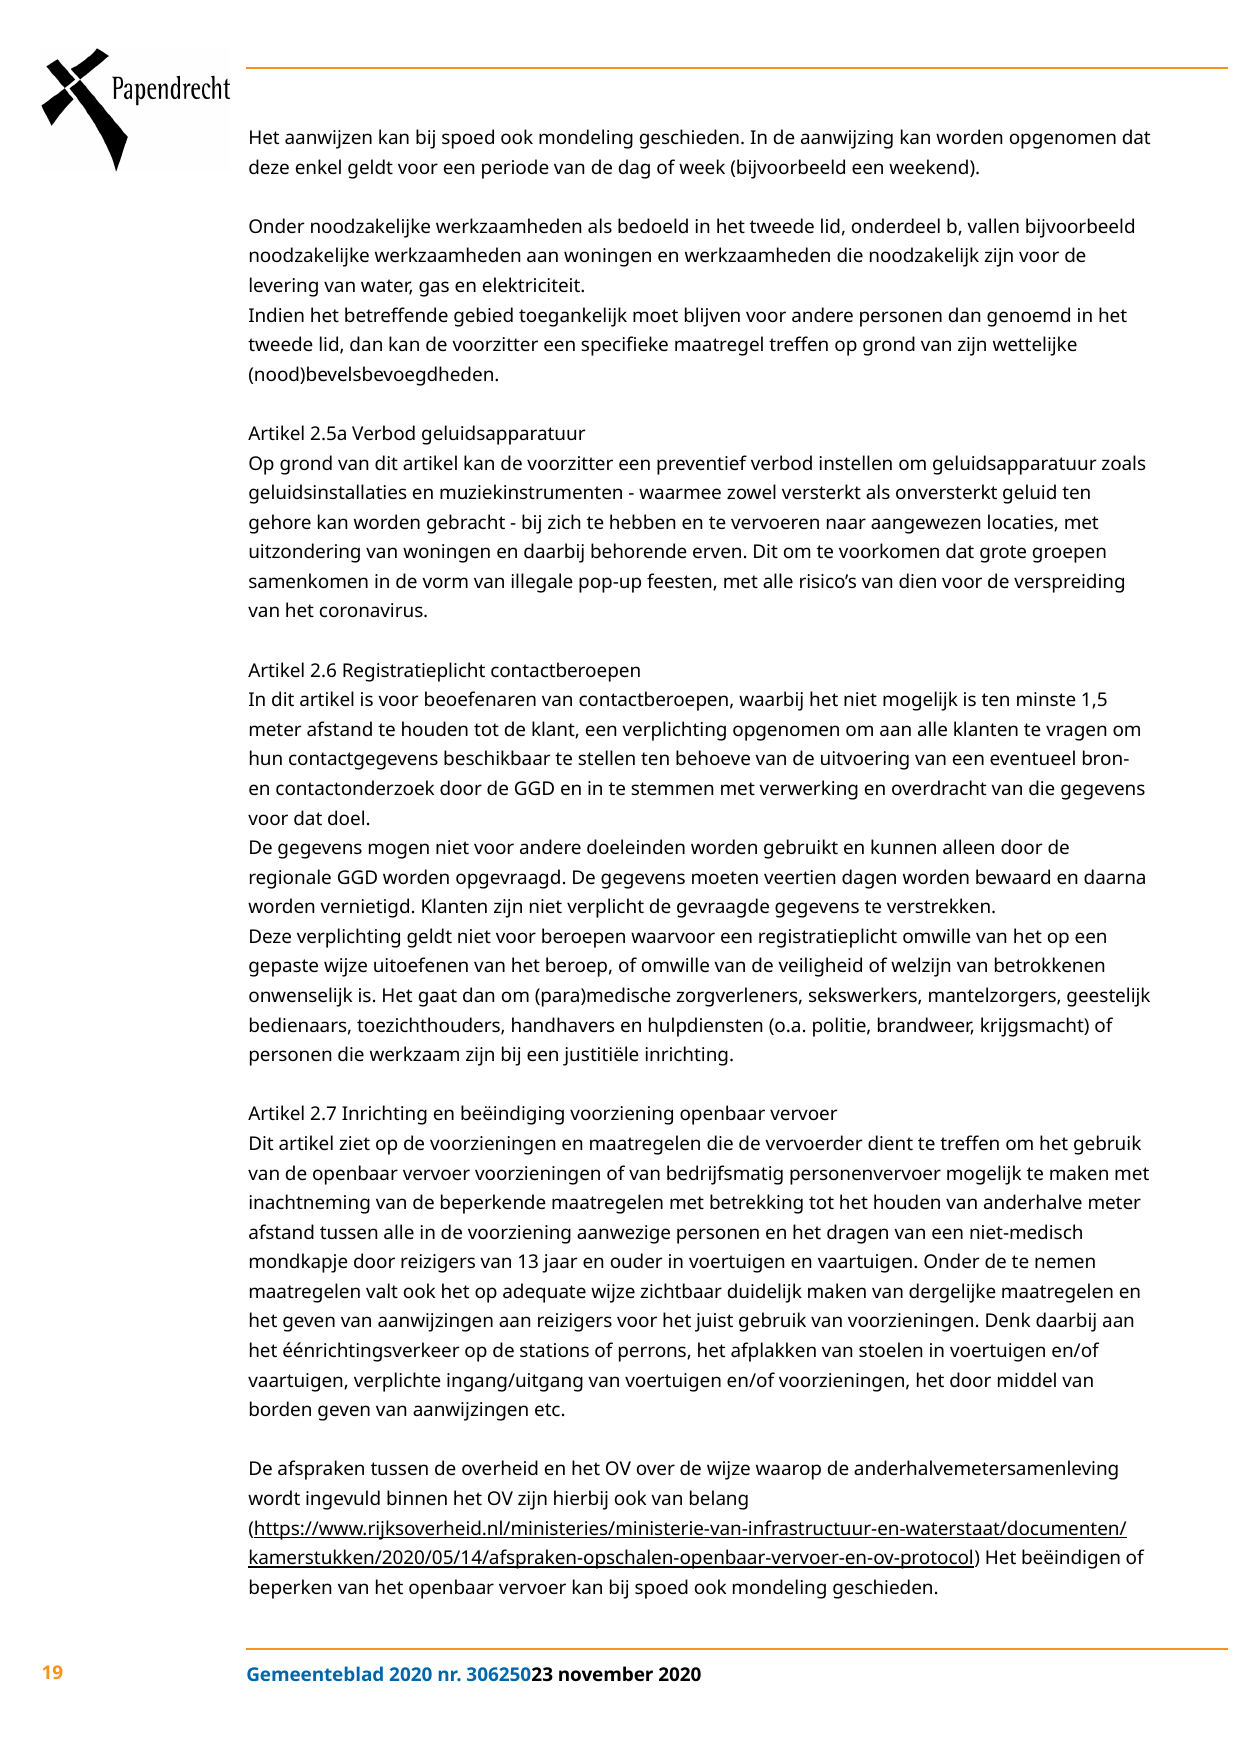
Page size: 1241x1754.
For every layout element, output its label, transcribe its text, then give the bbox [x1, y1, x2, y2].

text De afspraken tussen de overheid en het OV over de wijze waarop de anderhalvemetersamenleving wordt ingevuld binnen het OV zijn hierbij ook van belang (https://www.rijksoverheid.nl/ministeries/ministerie-van-infrastructuur-en-waterstaat/documenten/kamerstukken/2020/05/14/afspraken-opschalen-openbaar-vervoer-en-ov-protocol) Het beëindigen of beperken van het openbaar vervoer kan bij spoed ook mondeling geschieden. [248, 1456, 1152, 1600]
picture [41, 47, 231, 172]
text Artikel 2.6 Registratieplicht contactberoepen [248, 657, 1152, 683]
text Dit artikel ziet op de voorzieningen en maatregelen die de vervoerder dient te treffen om het gebruik van de openbaar vervoer voorzieningen of van bedrijfsmatig personenvervoer mogelijk te maken met inachtneming van de beperkende maatregelen met betrekking tot het houden van anderhalve meter afstand tussen alle in de voorziening aanwezige personen en het dragen van een niet-medisch mondkapje door reizigers van 13 jaar en ouder in voertuigen en vaartuigen. Onder de te nemen maatregelen valt ook het op adequate wijze zichtbaar duidelijk maken van dergelijke maatregelen en het geven van aanwijzingen aan reizigers voor het juist gebruik van voorzieningen. Denk daarbij aan het éénrichtingsverkeer op de stations of perrons, het afplakken van stoelen in voertuigen en/of vaartuigen, verplichte ingang/uitgang van voertuigen en/of voorzieningen, het door middel van borden geven van aanwijzingen etc. [248, 1130, 1152, 1422]
text Artikel 2.5a Verbod geluidsapparatuur [248, 420, 1152, 446]
text Onder noodzakelijke werkzaamheden als bedoeld in het tweede lid, onderdeel b, vallen bijvoorbeeld noodzakelijke werkzaamheden aan woningen en werkzaamheden die noodzakelijk zijn voor de levering van water, gas en elektriciteit. [248, 213, 1152, 298]
text Het aanwijzen kan bij spoed ook mondeling geschieden. In de aanwijzing kan worden opgenomen dat deze enkel geldt voor een periode van de dag of week (bijvoorbeeld een weekend). [248, 124, 1152, 180]
text Op grond van dit artikel kan de voorzitter een preventief verbod instellen om geluidsapparatuur zoals geluidsinstallaties en muziekinstrumenten - waarmee zowel versterkt als onversterkt geluid ten gehore kan worden gebracht - bij zich te hebben en te vervoeren naar aangewezen locaties, met uitzondering van woningen en daarbij behorende erven. Dit om te voorkomen dat grote groepen samenkomen in de vorm van illegale pop-up feesten, met alle risico’s van dien voor de verspreiding van het coronavirus. [248, 450, 1152, 623]
text Artikel 2.7 Inrichting en beëindiging voorziening openbaar vervoer [248, 1101, 1152, 1126]
text In dit artikel is voor beoefenaren van contactberoepen, waarbij het niet mogelijk is ten minste 1,5 meter afstand te houden tot de klant, een verplichting opgenomen om aan alle klanten te vragen om hun contactgegevens beschikbaar te stellen ten behoeve van de uitvoering van een eventueel bron- en contactonderzoek door de GGD en in te stemmen met verwerking en overdracht van die gegevens voor dat doel. [248, 686, 1152, 831]
text Deze verplichting geldt niet voor beroepen waarvoor een registratieplicht omwille van het op een gepaste wijze uitoefenen van het beroep, of omwille van de veiligheid of welzijn van betrokkenen onwenselijk is. Het gaat dan om (para)medische zorgverleners, sekswerkers, mantelzorgers, geestelijk bedienaars, toezichthouders, handhavers en hulpdiensten (o.a. politie, brandweer, krijgsmacht) of personen die werkzaam zijn bij een justitiële inrichting. [248, 923, 1152, 1067]
text De gegevens mogen niet voor andere doeleinden worden gebruikt en kunnen alleen door de regionale GGD worden opgevraagd. De gegevens moeten veertien dagen worden bewaard en daarna worden vernietigd. Klanten zijn niet verplicht de gevraagde gegevens te verstrekken. [248, 834, 1152, 919]
text Indien het betreffende gebied toegankelijk moet blijven voor andere personen dan genoemd in het tweede lid, dan kan de voorzitter een specifieke maatregel treffen op grond van zijn wettelijke (nood)bevelsbevoegdheden. [248, 302, 1152, 387]
